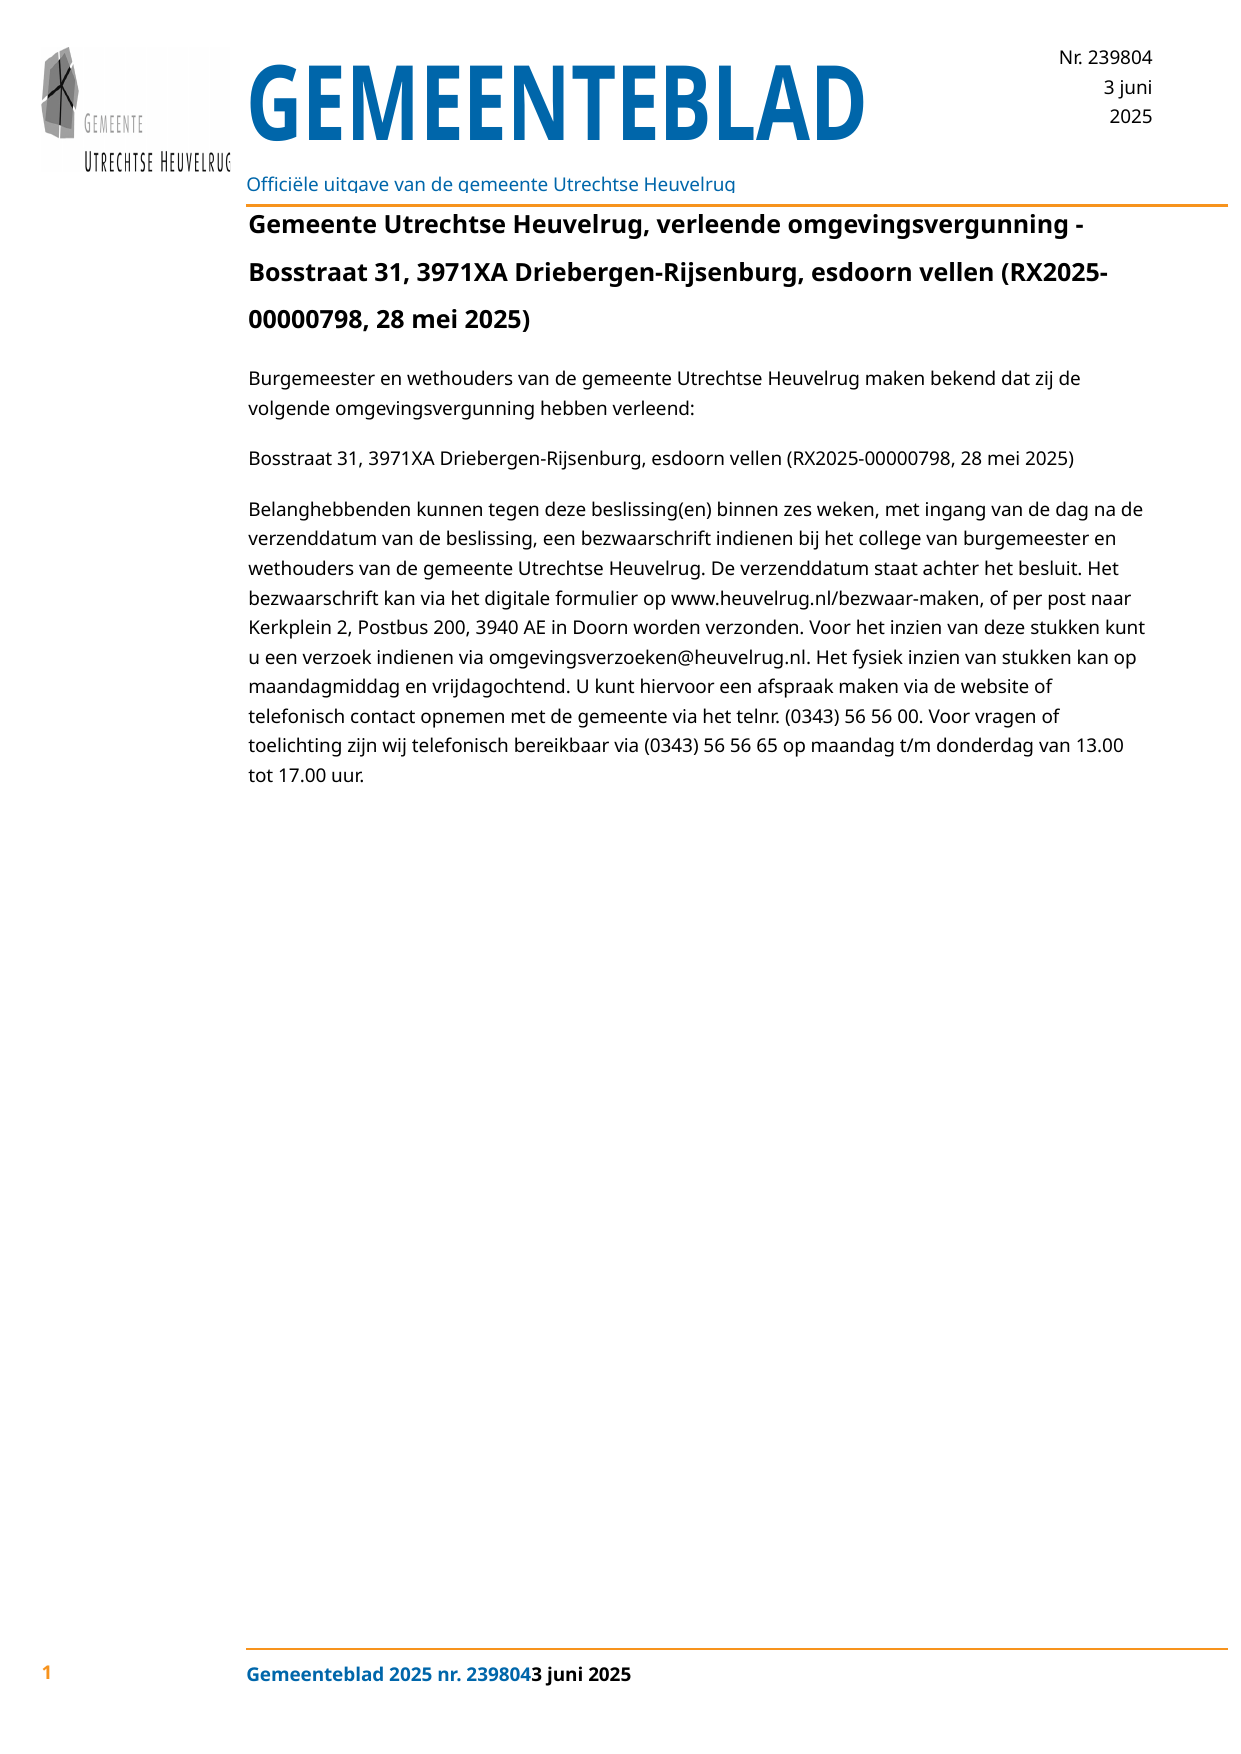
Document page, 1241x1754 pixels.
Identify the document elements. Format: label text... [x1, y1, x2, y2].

picture [41, 47, 231, 172]
text Burgemeester en wethouders van de gemeente Utrechtse Heuvelrug maken bekend dat zij de volgende omgevingsvergunning hebben verleend: [248, 366, 1152, 421]
text Gemeente Utrechtse Heuvelrug, verleende omgevingsvergunning - Bosstraat 31, 3971XA Driebergen-Rijsenburg, esdoorn vellen (RX2025-00000798, 28 mei 2025) [248, 207, 1152, 336]
text Belanghebbenden kunnen tegen deze beslissing(en) binnen zes weken, met ingang van de dag na de verzenddatum van de beslissing, een bezwaarschrift indienen bij het college van burgemeester en wethouders van de gemeente Utrechtse Heuvelrug. De verzenddatum staat achter het besluit. Het bezwaarschrift kan via het digitale formulier op www.heuvelrug.nl/bezwaar-maken, of per post naar Kerkplein 2, Postbus 200, 3940 AE in Doorn worden verzonden. Voor het inzien van deze stukken kunt u een verzoek indienen via omgevingsverzoeken@heuvelrug.nl. Het fysiek inzien van stukken kan op maandagmiddag en vrijdagochtend. U kunt hiervoor een afspraak maken via de website of telefonisch contact opnemen met de gemeente via het telnr. (0343) 56 56 00. Voor vragen of toelichting zijn wij telefonisch bereikbaar via (0343) 56 56 65 op maandag t/m donderdag van 13.00 tot 17.00 uur. [248, 496, 1152, 788]
text Bosstraat 31, 3971XA Driebergen-Rijsenburg, esdoorn vellen (RX2025-00000798, 28 mei 2025) [248, 446, 1152, 471]
